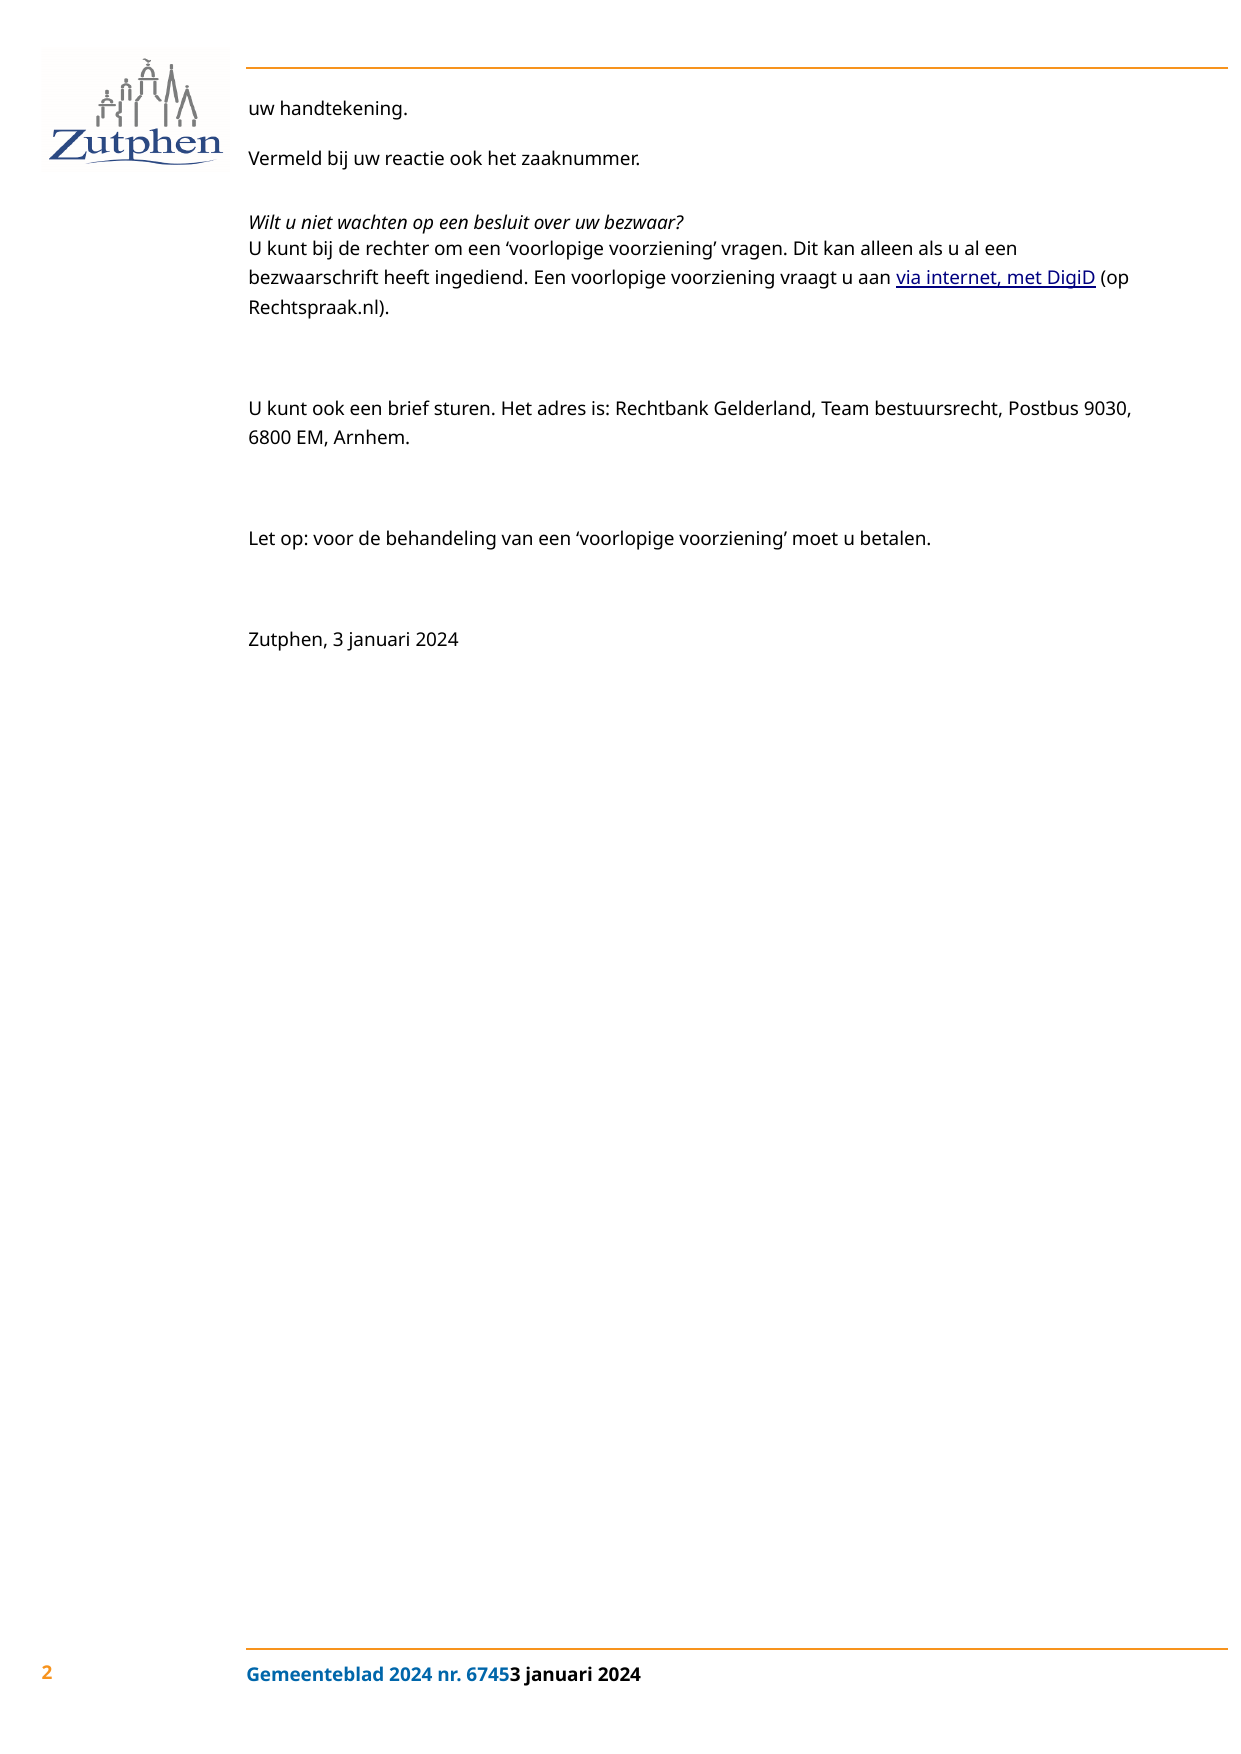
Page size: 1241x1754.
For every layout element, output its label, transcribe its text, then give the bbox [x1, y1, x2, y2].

text Wilt u niet wachten op een besluit over uw bezwaar? [248, 209, 1152, 235]
text Zutphen, 3 januari 2024 [248, 626, 1152, 652]
text Vermeld bij uw reactie ook het zaaknummer. [248, 145, 1152, 171]
text uw handtekening. [248, 95, 1152, 121]
text U kunt bij de rechter om een ‘voorlopige voorziening’ vragen. Dit kan alleen als u al een bezwaarschrift heeft ingediend. Een voorlopige voorziening vraagt u aan via internet, met DigiD (op Rechtspraak.nl). [248, 235, 1152, 320]
text Let op: voor de behandeling van een ‘voorlopige voorziening’ moet u betalen. [248, 525, 1152, 551]
text U kunt ook een brief sturen. Het adres is: Rechtbank Gelderland, Team bestuursrecht, Postbus 9030, 6800 EM, Arnhem. [248, 395, 1152, 450]
picture [41, 47, 231, 172]
